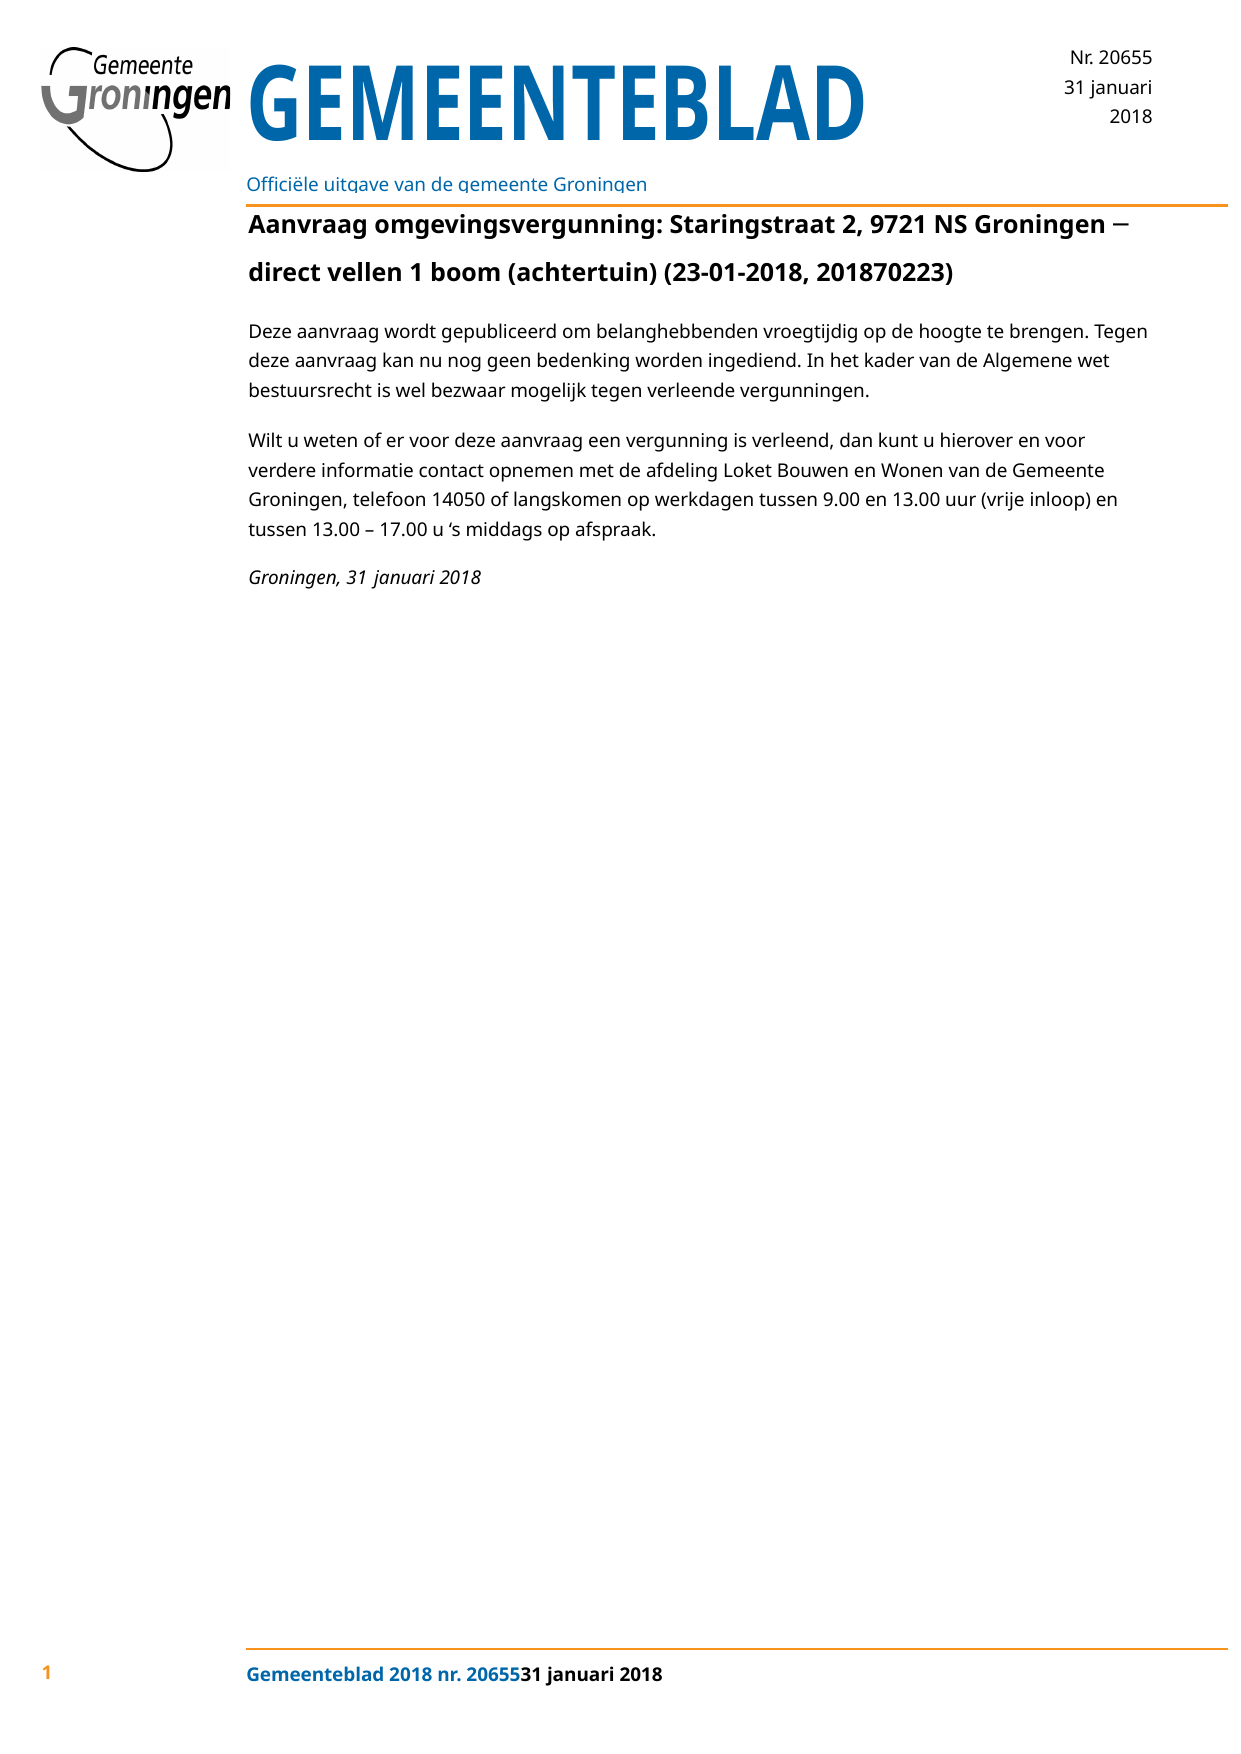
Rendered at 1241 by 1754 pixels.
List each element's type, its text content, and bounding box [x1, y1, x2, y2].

text Deze aanvraag wordt gepubliceerd om belanghebbenden vroegtijdig op de hoogte te brengen. Tegen deze aanvraag kan nu nog geen bedenking worden ingediend. In het kader van de Algemene wet bestuursrecht is wel bezwaar mogelijk tegen verleende vergunningen. [248, 318, 1152, 403]
text Aanvraag omgevingsvergunning: Staringstraat 2, 9721 NS Groningen ─ direct vellen 1 boom (achtertuin) (23-01-2018, 201870223) [248, 207, 1152, 288]
text Groningen, 31 januari 2018 [248, 564, 1152, 590]
picture [41, 47, 231, 172]
text Wilt u weten of er voor deze aanvraag een vergunning is verleend, dan kunt u hierover en voor verdere informatie contact opnemen met de afdeling Loket Bouwen en Wonen van de Gemeente Groningen, telefoon 14050 of langskomen op werkdagen tussen 9.00 en 13.00 uur (vrije inloop) en tussen 13.00 – 17.00 u ‘s middags op afspraak. [248, 427, 1152, 542]
